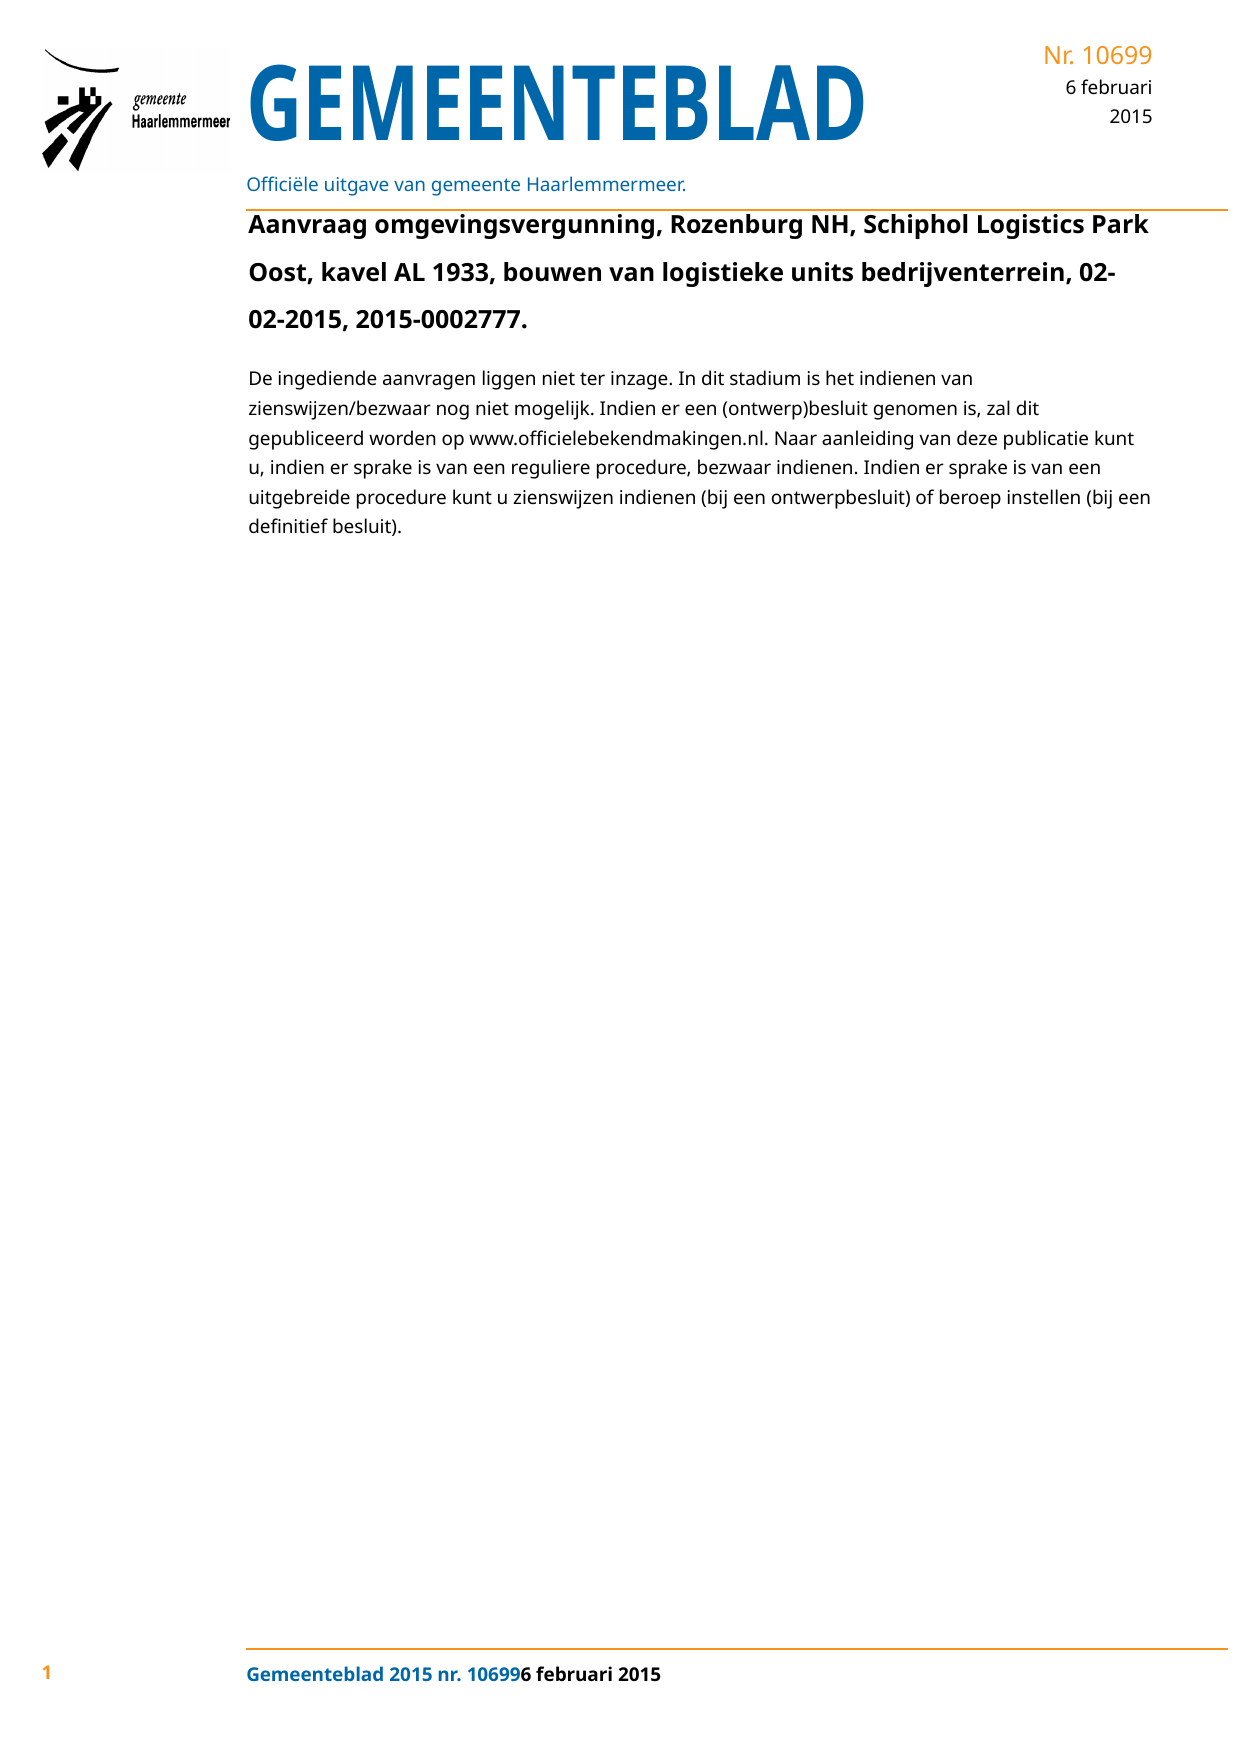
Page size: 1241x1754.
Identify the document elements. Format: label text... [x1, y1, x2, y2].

picture [41, 47, 231, 172]
text De ingediende aanvragen liggen niet ter inzage. In dit stadium is het indienen van zienswijzen/bezwaar nog niet mogelijk. Indien er een (ontwerp)besluit genomen is, zal dit gepubliceerd worden op www.officielebekendmakingen.nl. Naar aanleiding van deze publicatie kunt u, indien er sprake is van een reguliere procedure, bezwaar indienen. Indien er sprake is van een uitgebreide procedure kunt u zienswijzen indienen (bij een ontwerpbesluit) of beroep instellen (bij een definitief besluit). [248, 366, 1152, 539]
text Aanvraag omgevingsvergunning, Rozenburg NH, Schiphol Logistics Park Oost, kavel AL 1933, bouwen van logistieke units bedrijventerrein, 02-02-2015, 2015-0002777. [248, 211, 1152, 336]
